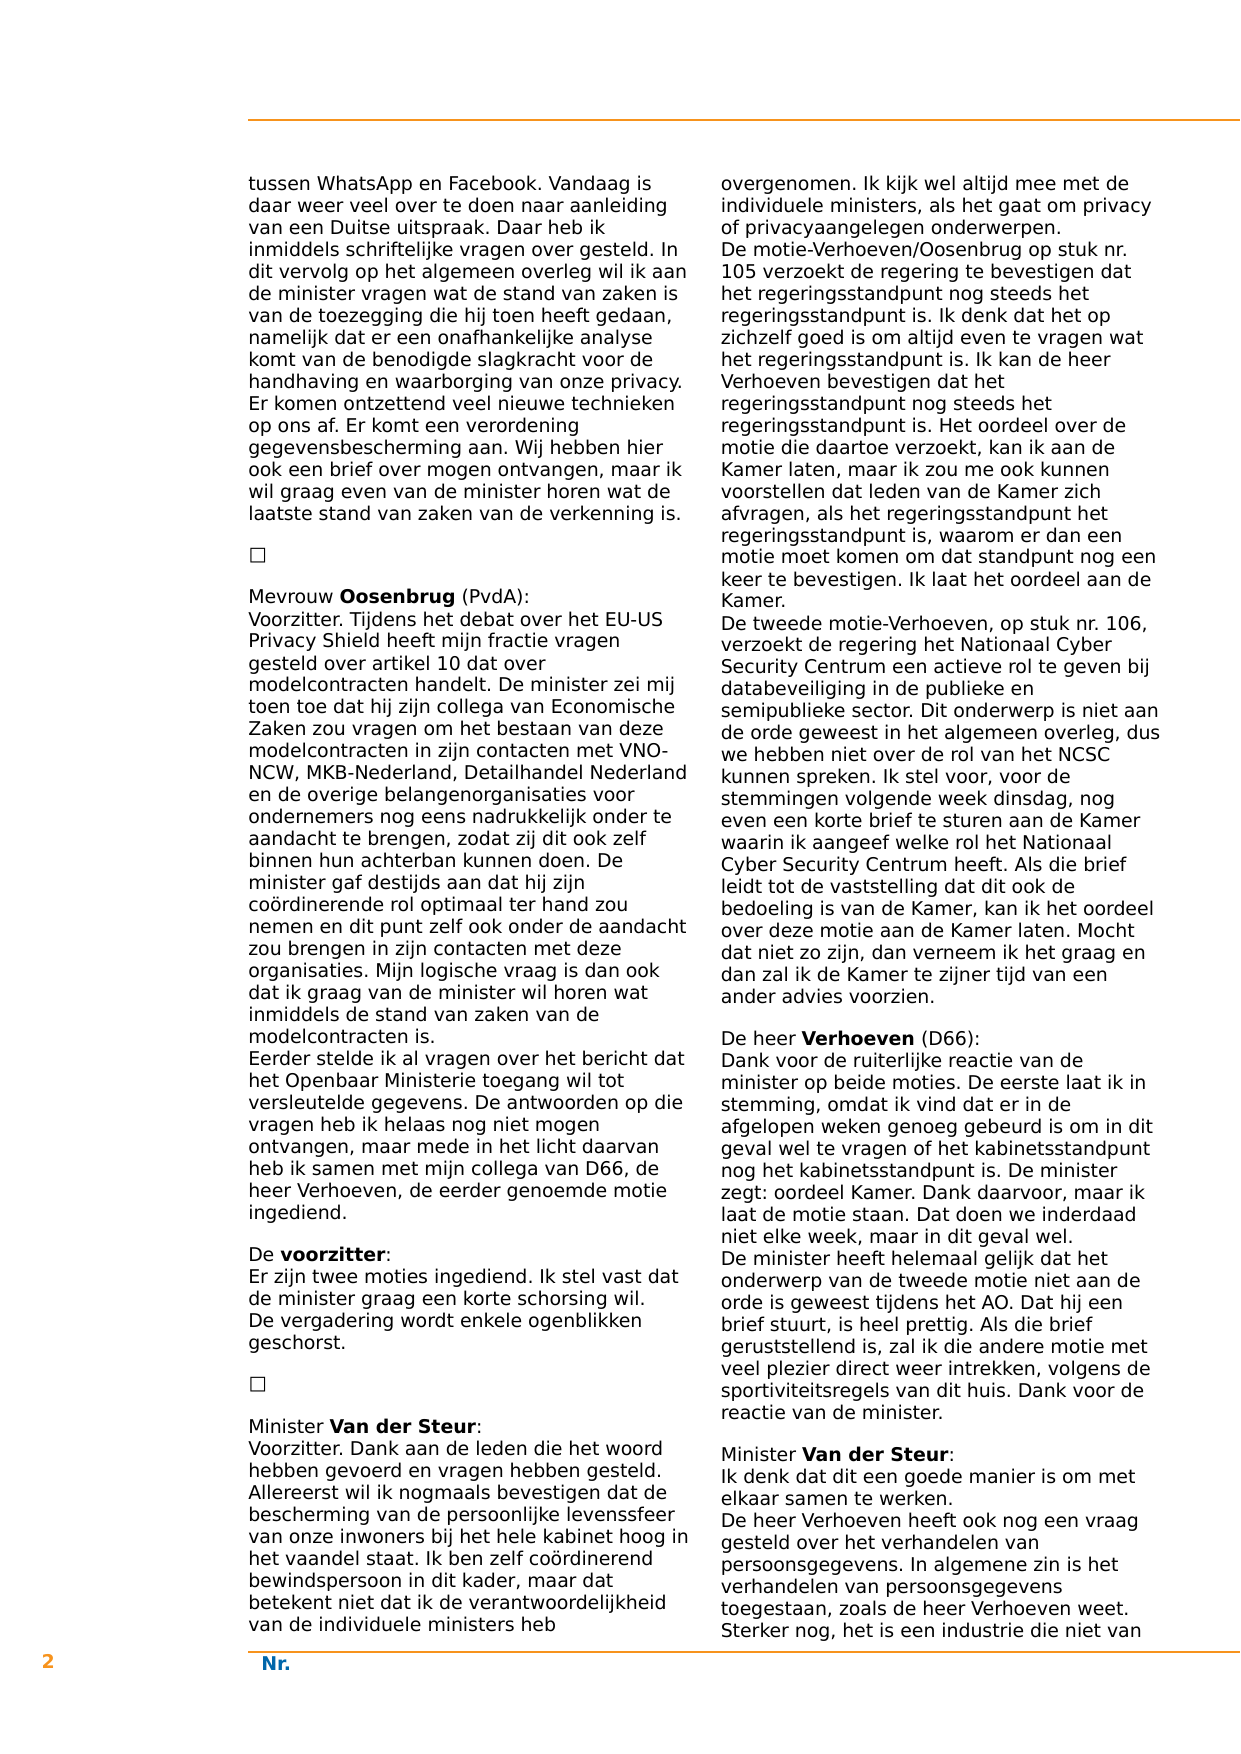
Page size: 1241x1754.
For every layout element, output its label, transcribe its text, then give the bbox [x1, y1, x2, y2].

text De vergadering wordt enkele ogenblikken geschorst. [248, 1310, 691, 1354]
text Minister Van der Steur: [248, 1416, 691, 1438]
text Eerder stelde ik al vragen over het bericht dat het Openbaar Ministerie toegang wil tot versleutelde gegevens. De antwoorden op die vragen heb ik helaas nog niet mogen ontvangen, maar mede in het licht daarvan heb ik samen met mijn collega van D66, de heer Verhoeven, de eerder genoemde motie ingediend. [248, 1048, 691, 1224]
text ⬜ [248, 1374, 691, 1396]
text Dank voor de ruiterlijke reactie van de minister op beide moties. De eerste laat ik in stemming, omdat ik vind dat er in de afgelopen weken genoeg gebeurd is om in dit geval wel te vragen of het kabinetsstandpunt nog het kabinetsstandpunt is. De minister zegt: oordeel Kamer. Dank daarvoor, maar ik laat de motie staan. Dat doen we inderdaad niet elke week, maar in dit geval wel. [721, 1050, 1163, 1248]
text De minister heeft helemaal gelijk dat het onderwerp van de tweede motie niet aan de orde is geweest tijdens het AO. Dat hij een brief stuurt, is heel prettig. Als die brief geruststellend is, zal ik die andere motie met veel plezier direct weer intrekken, volgens de sportiviteitsregels van dit huis. Dank voor de reactie van de minister. [721, 1248, 1163, 1424]
text ⬜ [248, 544, 691, 566]
text overgenomen. Ik kijk wel altijd mee met de individuele ministers, als het gaat om privacy of privacyaangelegen onderwerpen. [721, 173, 1163, 239]
text Mevrouw Oosenbrug (PvdA): [248, 586, 691, 608]
text De tweede motie-Verhoeven, op stuk nr. 106, verzoekt de regering het Nationaal Cyber Security Centrum een actieve rol te geven bij databeveiliging in de publieke en semipublieke sector. Dit onderwerp is niet aan de orde geweest in het algemeen overleg, dus we hebben niet over de rol van het NCSC kunnen spreken. Ik stel voor, voor de stemmingen volgende week dinsdag, nog even een korte brief te sturen aan de Kamer waarin ik aangeef welke rol het Nationaal Cyber Security Centrum heeft. Als die brief leidt tot de vaststelling dat dit ook de bedoeling is van de Kamer, kan ik het oordeel over deze motie aan de Kamer laten. Mocht dat niet zo zijn, dan verneem ik het graag en dan zal ik de Kamer te zijner tijd van een ander advies voorzien. [721, 612, 1163, 1008]
text De heer Verhoeven heeft ook nog een vraag gesteld over het verhandelen van persoonsgegevens. In algemene zin is het verhandelen van persoonsgegevens toegestaan, zoals de heer Verhoeven weet. Sterker nog, het is een industrie die niet van [721, 1509, 1163, 1641]
text De heer Verhoeven (D66): [721, 1028, 1163, 1050]
text Voorzitter. Dank aan de leden die het woord hebben gevoerd en vragen hebben gesteld. Allereerst wil ik nogmaals bevestigen dat de bescherming van de persoonlijke levenssfeer van onze inwoners bij het hele kabinet hoog in het vaandel staat. Ik ben zelf coördinerend bewindspersoon in dit kader, maar dat betekent niet dat ik de verantwoordelijkheid van de individuele ministers heb [248, 1438, 691, 1636]
text Voorzitter. Tijdens het debat over het EU-US Privacy Shield heeft mijn fractie vragen gesteld over artikel 10 dat over modelcontracten handelt. De minister zei mij toen toe dat hij zijn collega van Economische Zaken zou vragen om het bestaan van deze modelcontracten in zijn contacten met VNO-NCW, MKB-Nederland, Detailhandel Nederland en de overige belangenorganisaties voor ondernemers nog eens nadrukkelijk onder te aandacht te brengen, zodat zij dit ook zelf binnen hun achterban kunnen doen. De minister gaf destijds aan dat hij zijn coördinerende rol optimaal ter hand zou nemen en dit punt zelf ook onder de aandacht zou brengen in zijn contacten met deze organisaties. Mijn logische vraag is dan ook dat ik graag van de minister wil horen wat inmiddels de stand van zaken van de modelcontracten is. [248, 608, 691, 1048]
text De motie-Verhoeven/Oosenbrug op stuk nr. 105 verzoekt de regering te bevestigen dat het regeringsstandpunt nog steeds het regeringsstandpunt is. Ik denk dat het op zichzelf goed is om altijd even te vragen wat het regeringsstandpunt is. Ik kan de heer Verhoeven bevestigen dat het regeringsstandpunt nog steeds het regeringsstandpunt is. Het oordeel over de motie die daartoe verzoekt, kan ik aan de Kamer laten, maar ik zou me ook kunnen voorstellen dat leden van de Kamer zich afvragen, als het regeringsstandpunt het regeringsstandpunt is, waarom er dan een motie moet komen om dat standpunt nog een keer te bevestigen. Ik laat het oordeel aan de Kamer. [721, 239, 1163, 612]
text De voorzitter: [248, 1244, 691, 1266]
text Er zijn twee moties ingediend. Ik stel vast dat de minister graag een korte schorsing wil. [248, 1266, 691, 1310]
text Minister Van der Steur: [721, 1444, 1163, 1466]
text Ik denk dat dit een goede manier is om met elkaar samen te werken. [721, 1466, 1163, 1509]
text tussen WhatsApp en Facebook. Vandaag is daar weer veel over te doen naar aanleiding van een Duitse uitspraak. Daar heb ik inmiddels schriftelijke vragen over gesteld. In dit vervolg op het algemeen overleg wil ik aan de minister vragen wat de stand van zaken is van de toezegging die hij toen heeft gedaan, namelijk dat er een onafhankelijke analyse komt van de benodigde slagkracht voor de handhaving en waarborging van onze privacy. Er komen ontzettend veel nieuwe technieken op ons af. Er komt een verordening gegevensbescherming aan. Wij hebben hier ook een brief over mogen ontvangen, maar ik wil graag even van de minister horen wat de laatste stand van zaken van de verkenning is. [248, 173, 691, 524]
